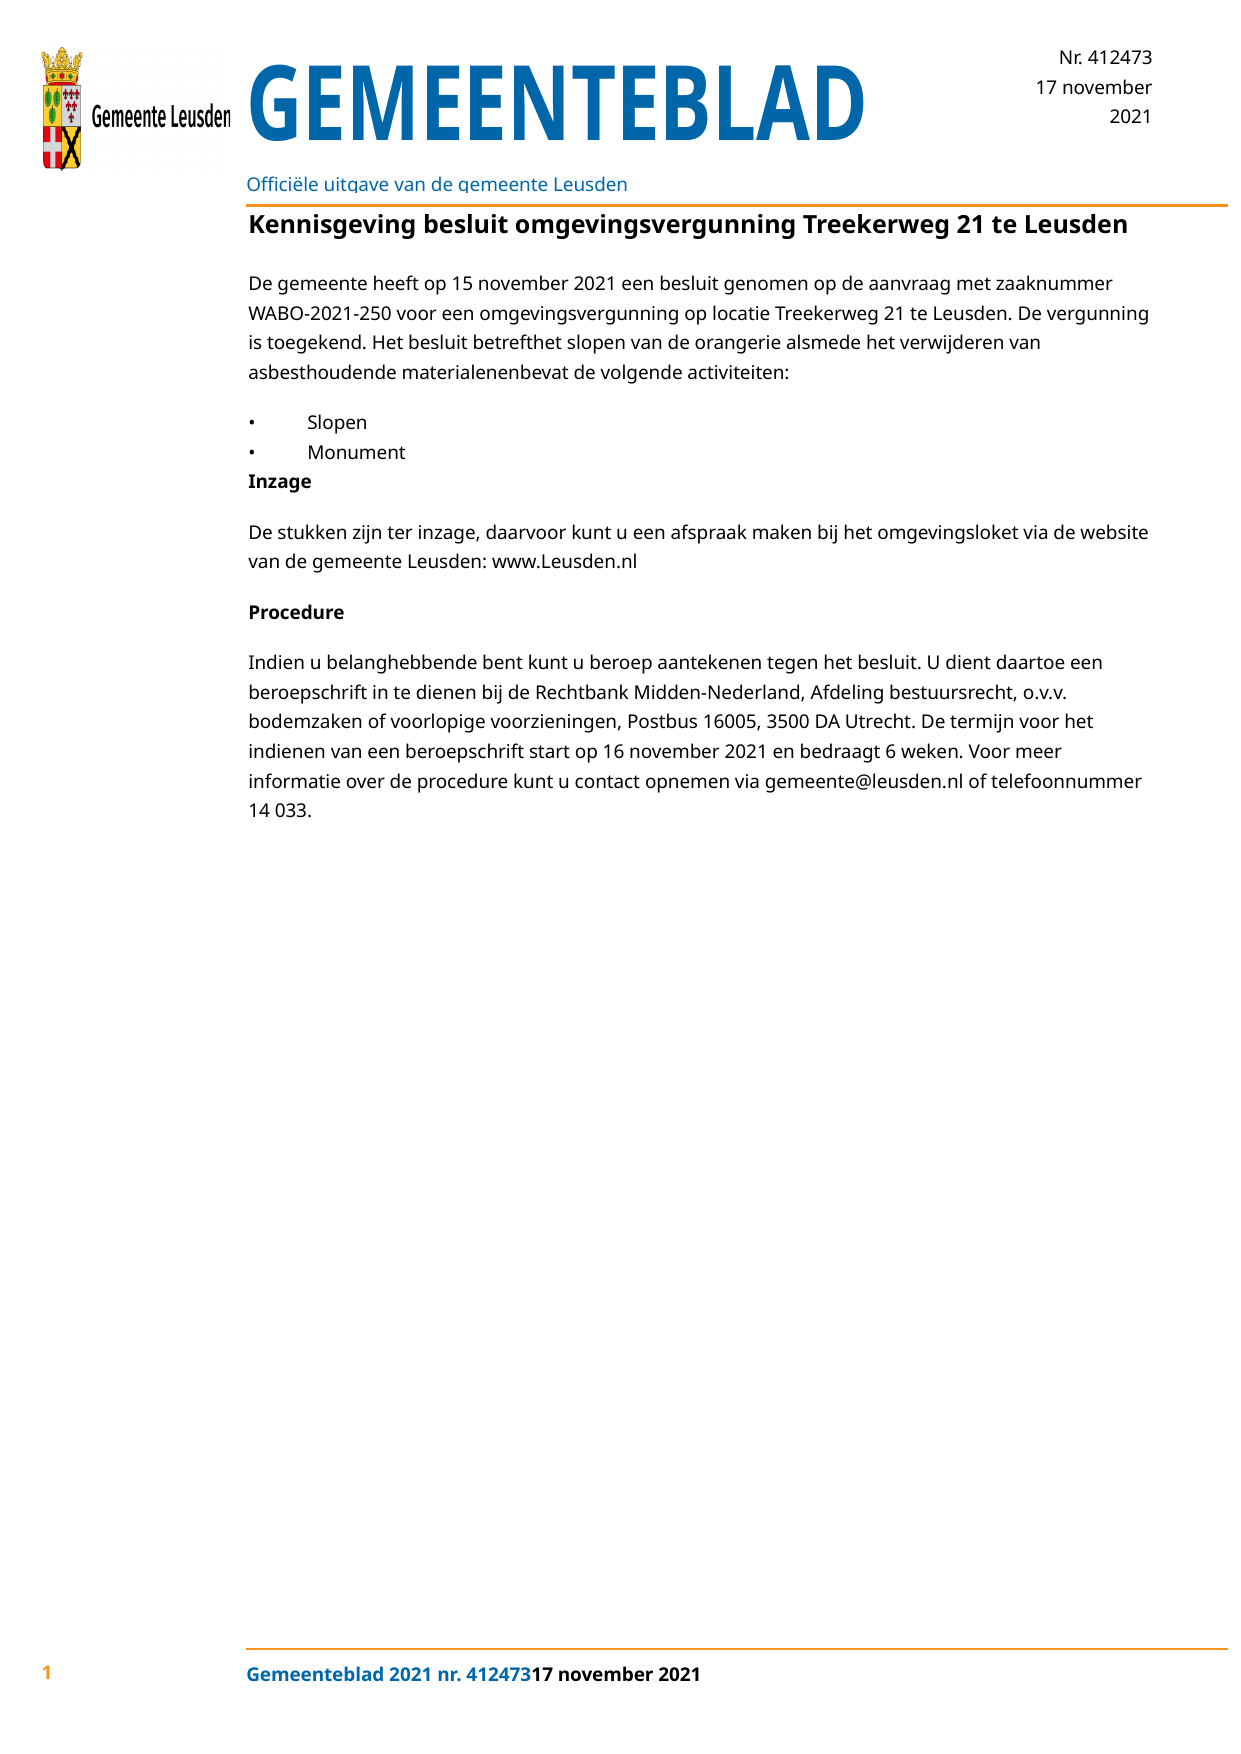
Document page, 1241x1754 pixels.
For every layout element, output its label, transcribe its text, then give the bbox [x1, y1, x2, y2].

text De stukken zijn ter inzage, daarvoor kunt u een afspraak maken bij het omgevingsloket via de website van de gemeente Leusden: www.Leusden.nl [248, 519, 1152, 574]
text Inzage [248, 469, 1152, 494]
text Indien u belanghebbende bent kunt u beroep aantekenen tegen het besluit. U dient daartoe een beroepschrift in te dienen bij de Rechtbank Midden-Nederland, Afdeling bestuursrecht, o.v.v. bodemzaken of voorlopige voorzieningen, Postbus 16005, 3500 DA Utrecht. De termijn voor het indienen van een beroepschrift start op 16 november 2021 en bedraagt 6 weken. Voor meer informatie over de procedure kunt u contact opnemen via gemeente@leusden.nl of telefoonnummer 14 033. [248, 649, 1152, 823]
list Slopen [248, 409, 1152, 435]
picture [41, 47, 231, 172]
text Procedure [248, 599, 1152, 625]
text De gemeente heeft op 15 november 2021 een besluit genomen op de aanvraag met zaaknummer WABO-2021-250 voor een omgevingsvergunning op locatie Treekerweg 21 te Leusden. De vergunning is toegekend. Het besluit betrefthet slopen van de orangerie alsmede het verwijderen van asbesthoudende materialenenbevat de volgende activiteiten: [248, 270, 1152, 385]
list Monument [248, 439, 1152, 465]
text Kennisgeving besluit omgevingsvergunning Treekerweg 21 te Leusden [248, 207, 1152, 241]
